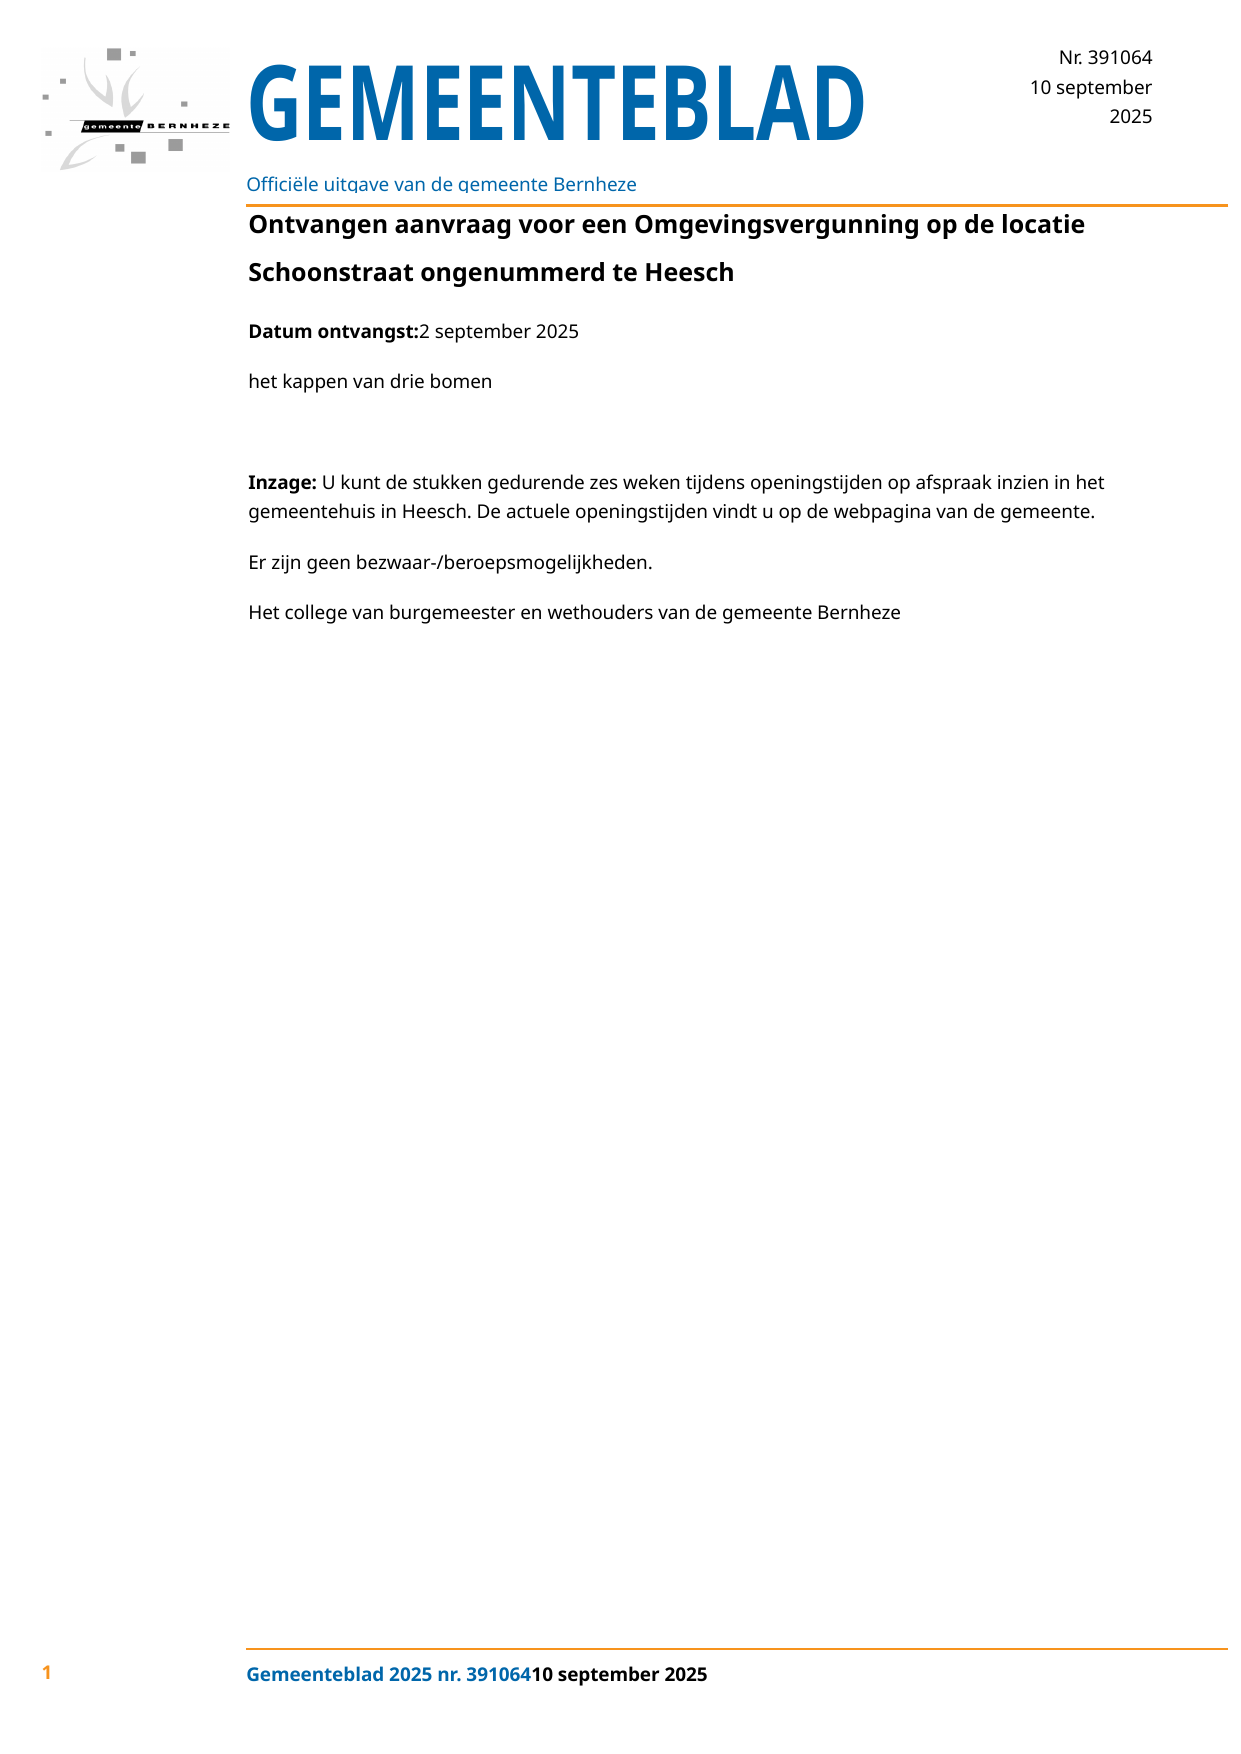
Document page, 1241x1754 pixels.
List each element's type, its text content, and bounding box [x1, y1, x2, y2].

text Inzage: U kunt de stukken gedurende zes weken tijdens openingstijden op afspraak inzien in het gemeentehuis in Heesch. De actuele openingstijden vindt u op de webpagina van de gemeente. [248, 469, 1152, 524]
text Er zijn geen bezwaar-/beroepsmogelijkheden. [248, 549, 1152, 575]
picture [41, 47, 231, 172]
text het kappen van drie bomen [248, 368, 1152, 394]
text Datum ontvangst:2 september 2025 [248, 318, 1152, 344]
text Ontvangen aanvraag voor een Omgevingsvergunning op de locatie Schoonstraat ongenummerd te Heesch [248, 207, 1152, 288]
text Het college van burgemeester en wethouders van de gemeente Bernheze [248, 599, 1152, 625]
